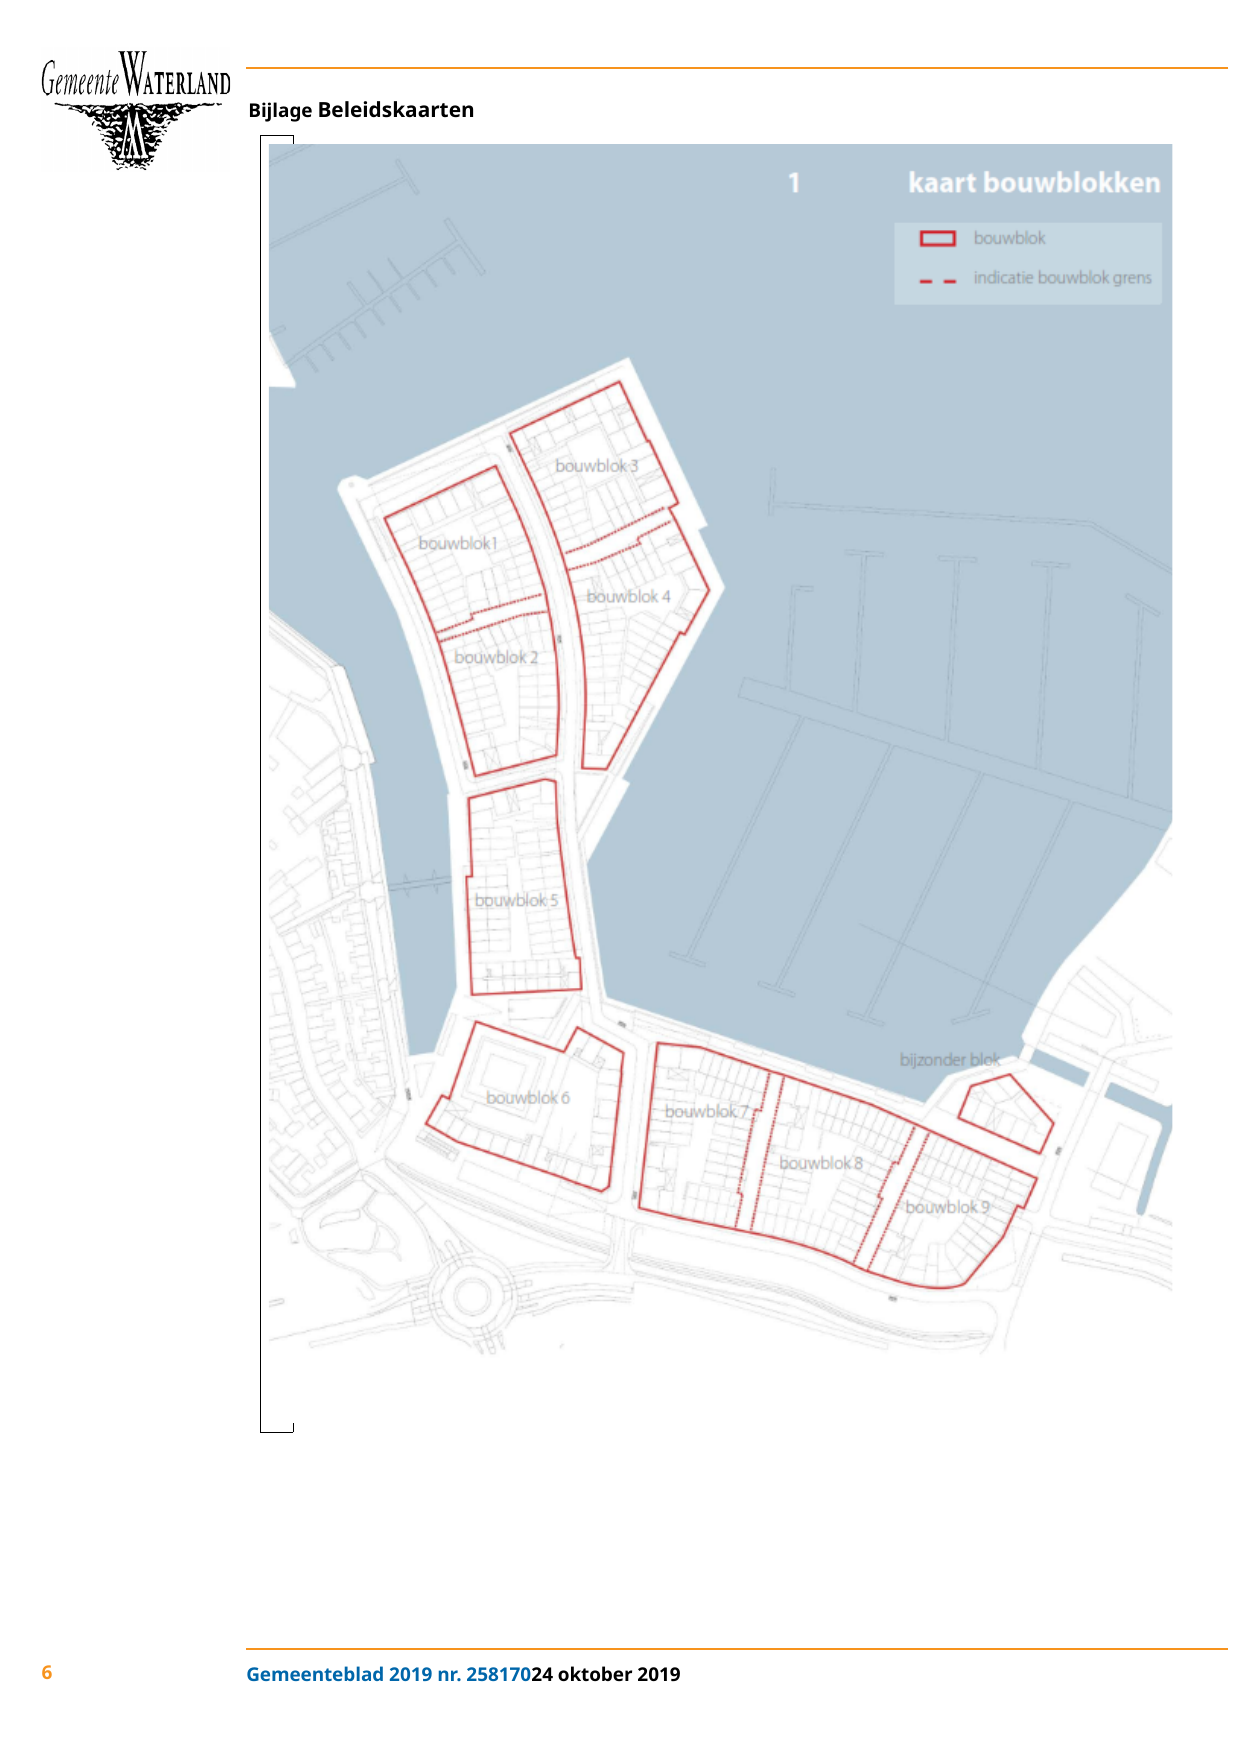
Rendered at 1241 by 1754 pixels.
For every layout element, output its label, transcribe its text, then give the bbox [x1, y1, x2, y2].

text Bijlage Beleidskaarten [248, 95, 1152, 123]
picture [41, 47, 231, 172]
picture [268, 144, 1173, 1423]
